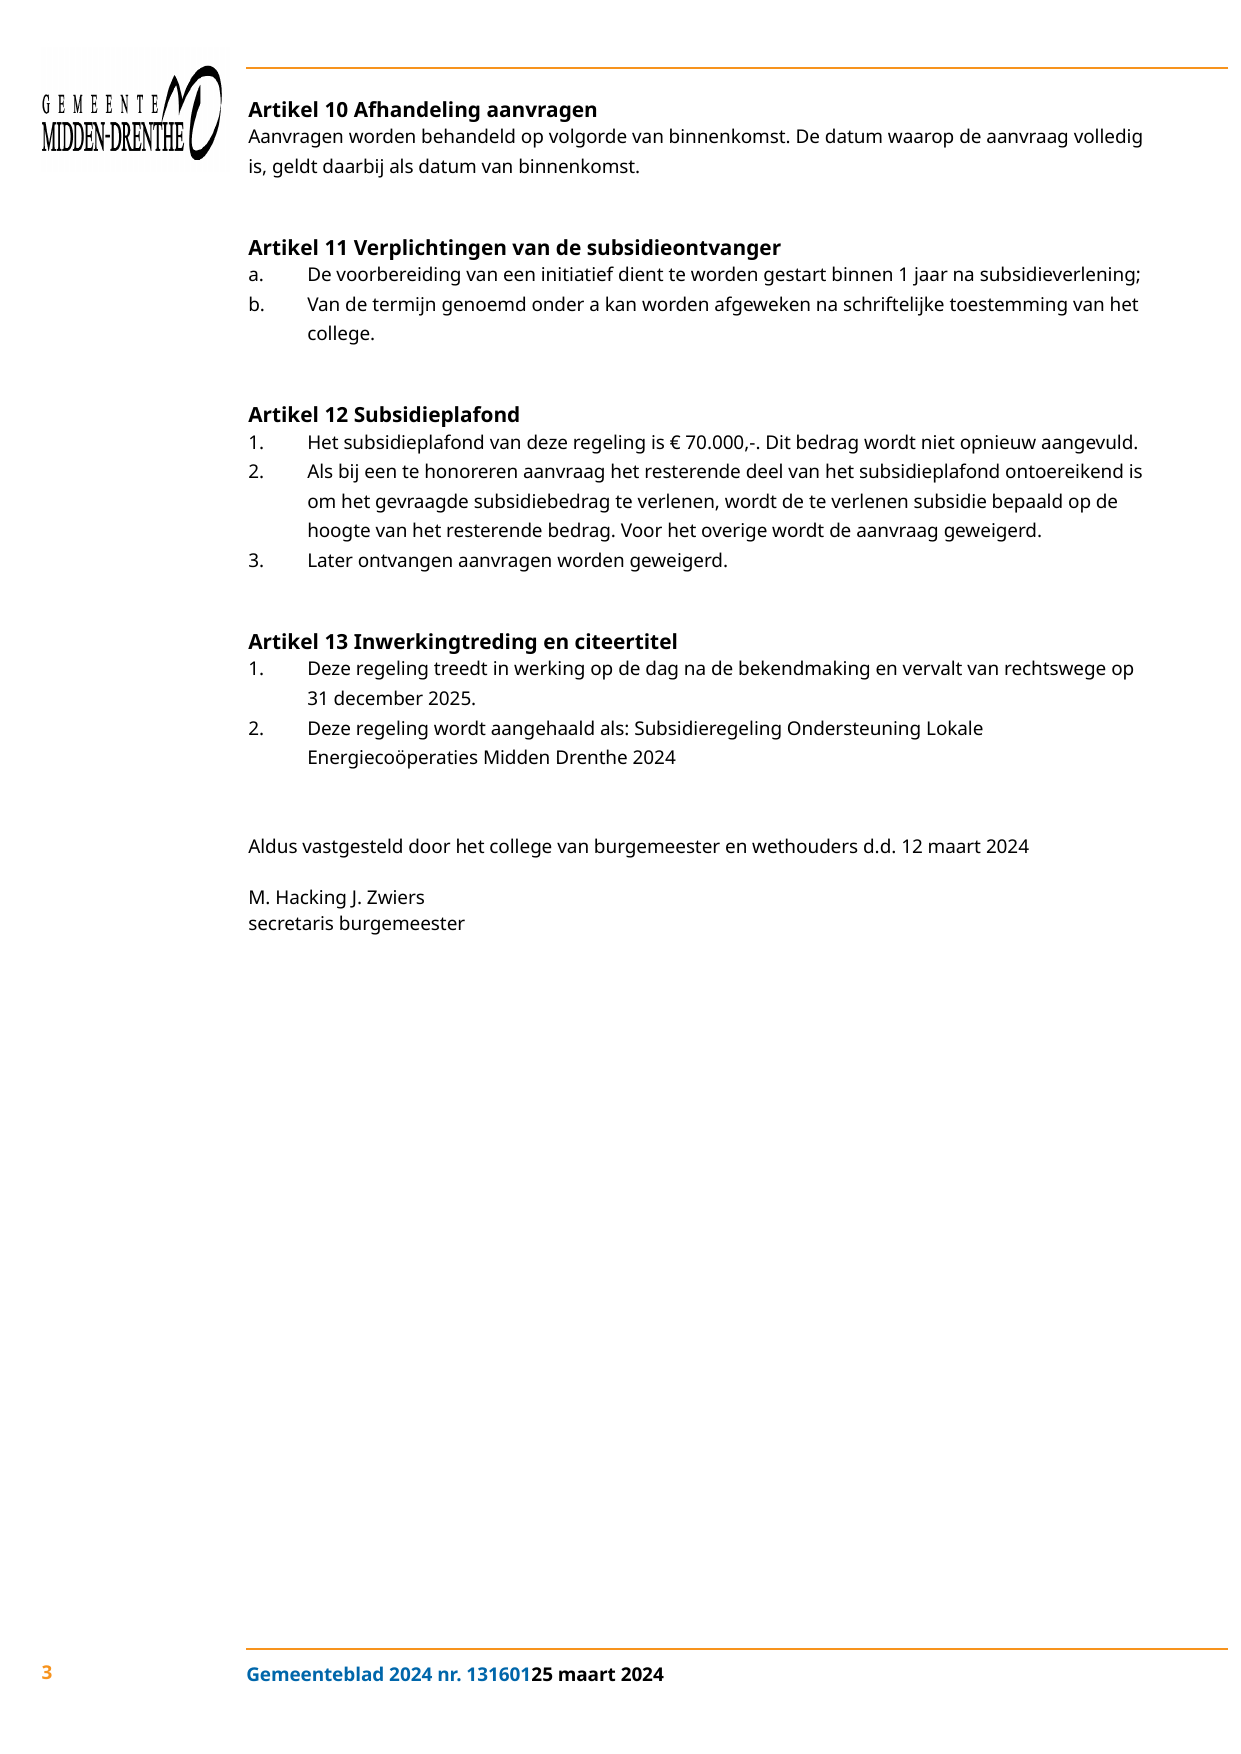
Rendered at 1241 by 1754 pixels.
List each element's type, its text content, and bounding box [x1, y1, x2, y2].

text Aldus vastgesteld door het college van burgemeester en wethouders d.d. 12 maart 2024 [248, 833, 1152, 859]
list Later ontvangen aanvragen worden geweigerd. [248, 547, 1152, 573]
text Aanvragen worden behandeld op volgorde van binnenkomst. De datum waarop de aanvraag volledig is, geldt daarbij als datum van binnenkomst. [248, 123, 1152, 178]
text M. Hacking J. Zwiers [248, 884, 1152, 910]
text Artikel 10 Afhandeling aanvragen [248, 95, 1152, 123]
text Artikel 11 Verplichtingen van de subsidieontvanger [248, 233, 1152, 261]
text Artikel 13 Inwerkingtreding en citeertitel [248, 627, 1152, 656]
picture [41, 47, 231, 172]
list Van de termijn genoemd onder a kan worden afgeweken na schriftelijke toestemming van het college. [248, 291, 1152, 346]
list De voorbereiding van een initiatief dient te worden gestart binnen 1 jaar na subsidieverlening; [248, 261, 1152, 287]
list Als bij een te honoreren aanvraag het resterende deel van het subsidieplafond ontoereikend is om het gevraagde subsidiebedrag te verlenen, wordt de te verlenen subsidie bepaald op de hoogte van het resterende bedrag. Voor het overige wordt de aanvraag geweigerd. [248, 458, 1152, 543]
list Deze regeling treedt in werking op de dag na de bekendmaking en vervalt van rechtswege op 31 december 2025. [248, 656, 1152, 711]
text secretaris burgemeester [248, 910, 1152, 936]
list Deze regeling wordt aangehaald als: Subsidieregeling Ondersteuning Lokale Energiecoöperaties Midden Drenthe 2024 [248, 715, 1152, 770]
text Artikel 12 Subsidieplafond [248, 400, 1152, 429]
list Het subsidieplafond van deze regeling is € 70.000,-. Dit bedrag wordt niet opnieuw aangevuld. [248, 429, 1152, 454]
